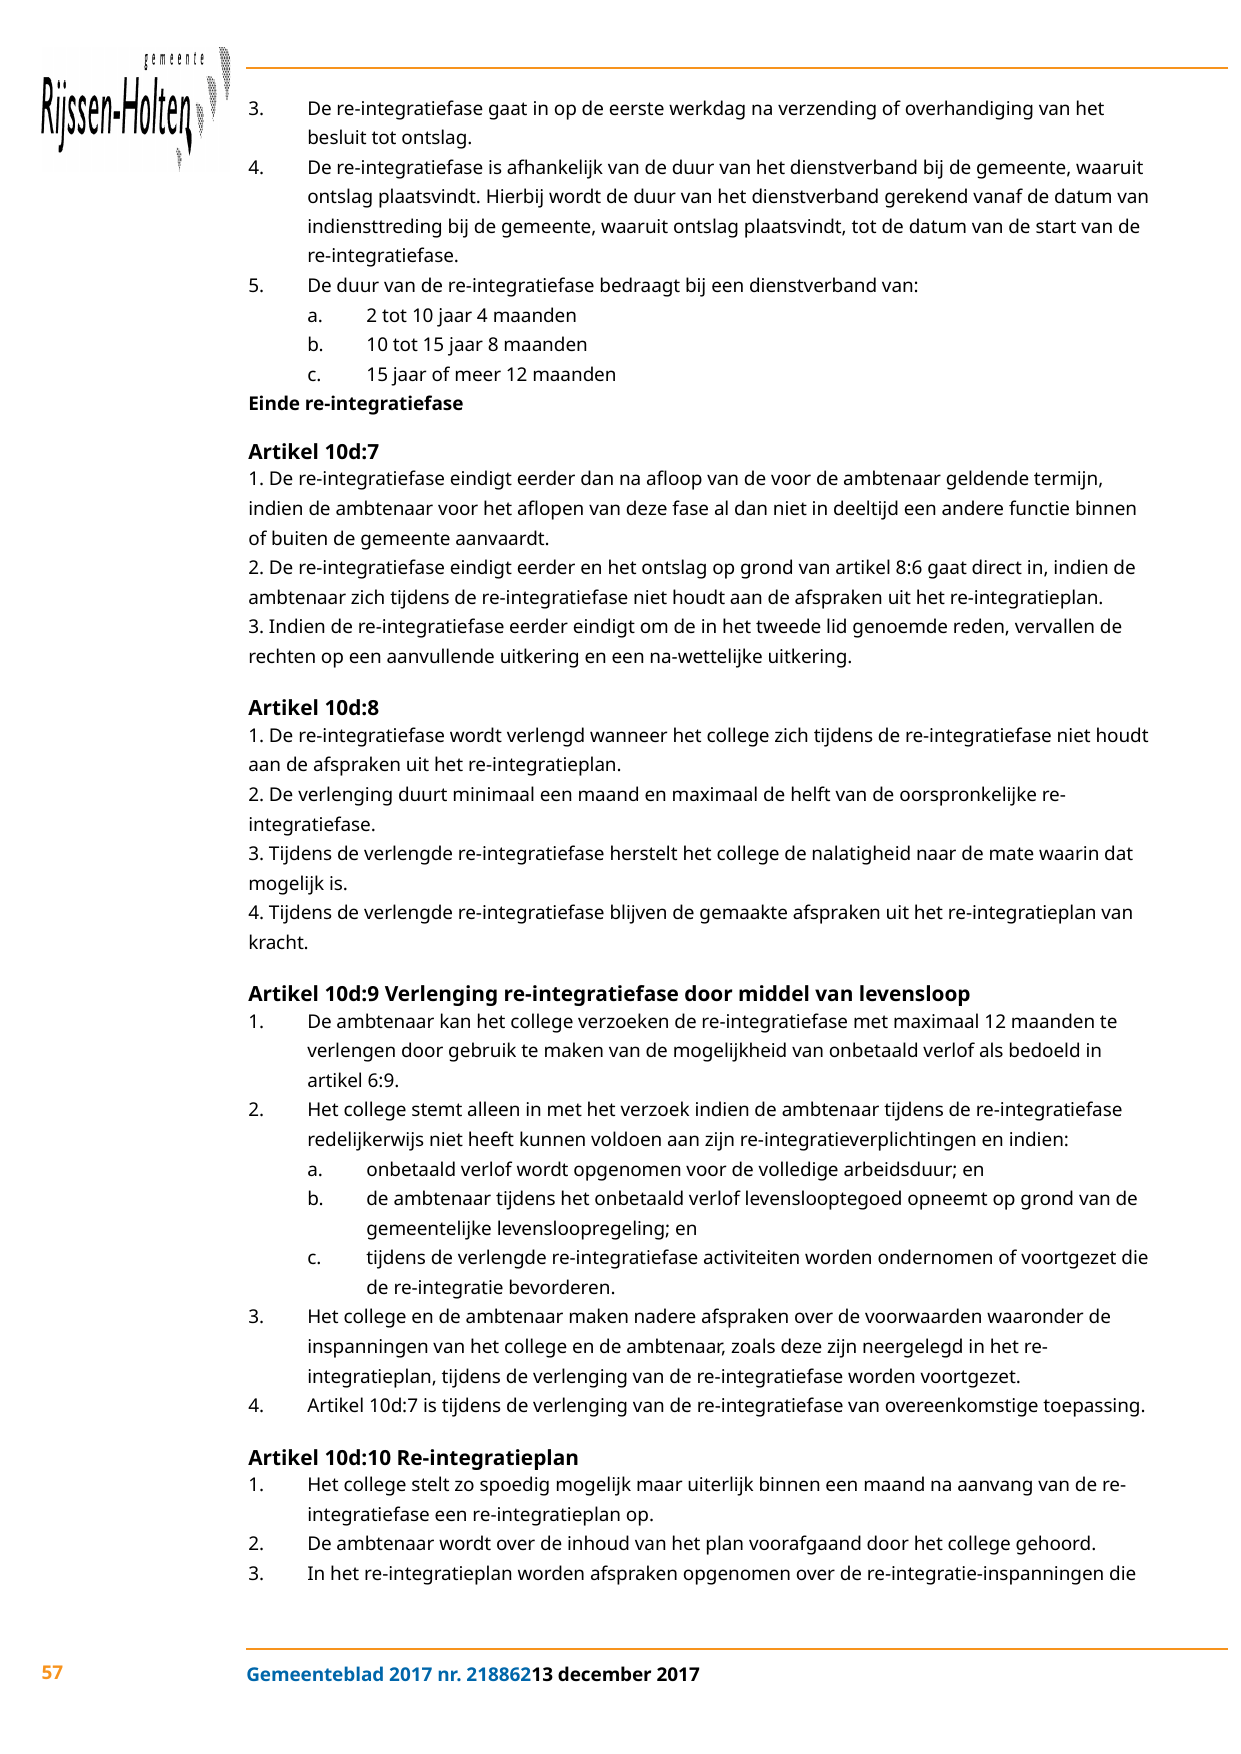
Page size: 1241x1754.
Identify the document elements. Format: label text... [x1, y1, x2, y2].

list Het college stelt zo spoedig mogelijk maar uiterlijk binnen een maand na aanvang van de re-integratiefase een re-integratieplan op. [248, 1471, 1152, 1527]
list De re-integratiefase is afhankelijk van de duur van het dienstverband bij de gemeente, waaruit ontslag plaatsvindt. Hierbij wordt de duur van het dienstverband gerekend vanaf de datum van indiensttreding bij de gemeente, waaruit ontslag plaatsvindt, tot de datum van de start van de re-integratiefase. [248, 154, 1152, 268]
list 2 tot 10 jaar 4 maanden [307, 302, 1152, 328]
text Artikel 10d:7 [248, 437, 1152, 466]
list onbetaald verlof wordt opgenomen voor de volledige arbeidsduur; en [307, 1156, 1152, 1182]
text 2. De re-integratiefase eindigt eerder en het ontslag op grond van artikel 8:6 gaat direct in, indien de ambtenaar zich tijdens de re-integratiefase niet houdt aan de afspraken uit het re-integratieplan. [248, 554, 1152, 610]
list Het college en de ambtenaar maken nadere afspraken over de voorwaarden waaronder de inspanningen van het college en de ambtenaar, zoals deze zijn neergelegd in het re-integratieplan, tijdens de verlenging van de re-integratiefase worden voortgezet. [248, 1304, 1152, 1389]
list 10 tot 15 jaar 8 maanden [307, 331, 1152, 357]
text Einde re-integratiefase [248, 391, 1152, 416]
text 1. De re-integratiefase eindigt eerder dan na afloop van de voor de ambtenaar geldende termijn, indien de ambtenaar voor het aflopen van deze fase al dan niet in deeltijd een andere functie binnen of buiten de gemeente aanvaardt. [248, 466, 1152, 551]
list De ambtenaar wordt over de inhoud van het plan voorafgaand door het college gehoord. [248, 1531, 1152, 1556]
list De duur van de re-integratiefase bedraagt bij een dienstverband van: [248, 272, 1152, 298]
text 3. Tijdens de verlengde re-integratiefase herstelt het college de nalatigheid naar de mate waarin dat mogelijk is. [248, 840, 1152, 896]
text 2. De verlenging duurt minimaal een maand en maximaal de helft van de oorspronkelijke re-integratiefase. [248, 781, 1152, 836]
text 3. Indien de re-integratiefase eerder eindigt om de in het tweede lid genoemde reden, vervallen de rechten op een aanvullende uitkering en een na-wettelijke uitkering. [248, 613, 1152, 669]
text 1. De re-integratiefase wordt verlengd wanneer het college zich tijdens de re-integratiefase niet houdt aan de afspraken uit het re-integratieplan. [248, 722, 1152, 777]
picture [41, 47, 231, 172]
text Artikel 10d:8 [248, 693, 1152, 722]
list In het re-integratieplan worden afspraken opgenomen over de re-integratie-inspanningen die [248, 1560, 1152, 1586]
list De ambtenaar kan het college verzoeken de re-integratiefase met maximaal 12 maanden te verlengen door gebruik te maken van de mogelijkheid van onbetaald verlof als bedoeld in artikel 6:9. [248, 1008, 1152, 1093]
list Het college stemt alleen in met het verzoek indien de ambtenaar tijdens de re-integratiefase redelijkerwijs niet heeft kunnen voldoen aan zijn re-integratieverplichtingen en indien: [248, 1097, 1152, 1152]
list tijdens de verlengde re-integratiefase activiteiten worden ondernomen of voortgezet die de re-integratie bevorderen. [307, 1244, 1152, 1300]
list Artikel 10d:7 is tijdens de verlenging van de re-integratiefase van overeenkomstige toepassing. [248, 1392, 1152, 1418]
list De re-integratiefase gaat in op de eerste werkdag na verzending of overhandiging van het besluit tot ontslag. [248, 95, 1152, 150]
text Artikel 10d:10 Re-integratieplan [248, 1443, 1152, 1471]
list 15 jaar of meer 12 maanden [307, 361, 1152, 387]
list de ambtenaar tijdens het onbetaald verlof levenslooptegoed opneemt op grond van de gemeentelijke levensloopregeling; en [307, 1185, 1152, 1241]
text Artikel 10d:9 Verlenging re-integratiefase door middel van levensloop [248, 979, 1152, 1008]
text 4. Tijdens de verlengde re-integratiefase blijven de gemaakte afspraken uit het re-integratieplan van kracht. [248, 899, 1152, 955]
